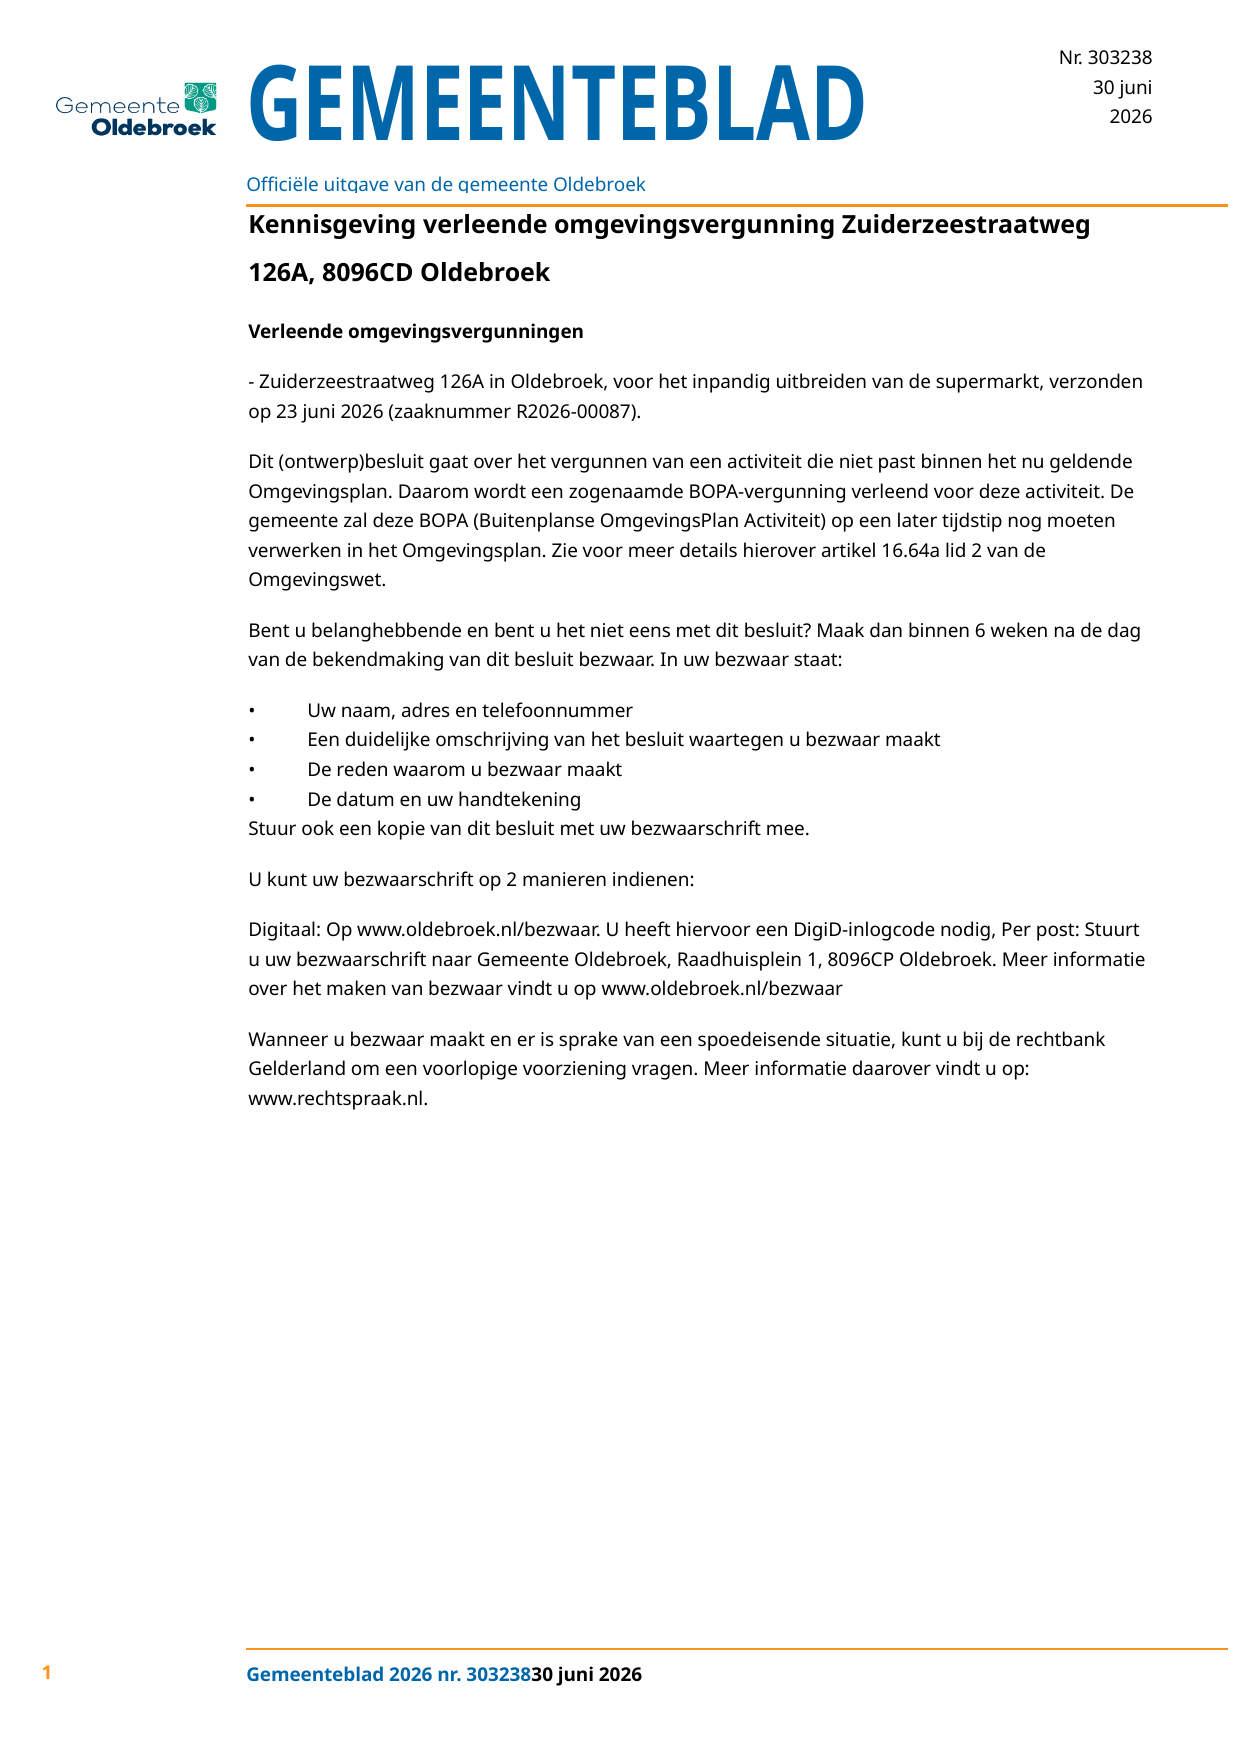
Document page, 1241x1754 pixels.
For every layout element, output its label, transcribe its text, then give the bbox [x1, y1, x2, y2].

text U kunt uw bezwaarschrift op 2 manieren indienen: [248, 866, 1152, 892]
text Digitaal: Op www.oldebroek.nl/bezwaar. U heeft hiervoor een DigiD-inlogcode nodig, Per post: Stuurt u uw bezwaarschrift naar Gemeente Oldebroek, Raadhuisplein 1, 8096CP Oldebroek. Meer informatie over het maken van bezwaar vindt u op www.oldebroek.nl/bezwaar [248, 916, 1152, 1001]
list Uw naam, adres en telefoonnummer [248, 697, 1152, 723]
list De datum en uw handtekening [248, 786, 1152, 812]
text Stuur ook een kopie van dit besluit met uw bezwaarschrift mee. [248, 815, 1152, 841]
list Een duidelijke omschrijving van het besluit waartegen u bezwaar maakt [248, 727, 1152, 752]
text Dit (ontwerp)besluit gaat over het vergunnen van een activiteit die niet past binnen het nu geldende Omgevingsplan. Daarom wordt een zogenaamde BOPA-vergunning verleend voor deze activiteit. De gemeente zal deze BOPA (Buitenplanse OmgevingsPlan Activiteit) op een later tijdstip nog moeten verwerken in het Omgevingsplan. Zie voor meer details hierover artikel 16.64a lid 2 van de Omgevingswet. [248, 448, 1152, 592]
text Wanneer u bezwaar maakt en er is sprake van een spoedeisende situatie, kunt u bij de rechtbank Gelderland om een voorlopige voorziening vragen. Meer informatie daarover vindt u op: www.rechtspraak.nl. [248, 1026, 1152, 1111]
picture [41, 47, 231, 172]
text - Zuiderzeestraatweg 126A in Oldebroek, voor het inpandig uitbreiden van de supermarkt, verzonden op 23 juni 2026 (zaaknummer R2026-00087). [248, 368, 1152, 424]
text Kennisgeving verleende omgevingsvergunning Zuiderzeestraatweg 126A, 8096CD Oldebroek [248, 207, 1152, 288]
list De reden waarom u bezwaar maakt [248, 756, 1152, 782]
text Bent u belanghebbende en bent u het niet eens met dit besluit? Maak dan binnen 6 weken na de dag van de bekendmaking van dit besluit bezwaar. In uw bezwaar staat: [248, 617, 1152, 672]
text Verleende omgevingsvergunningen [248, 318, 1152, 344]
